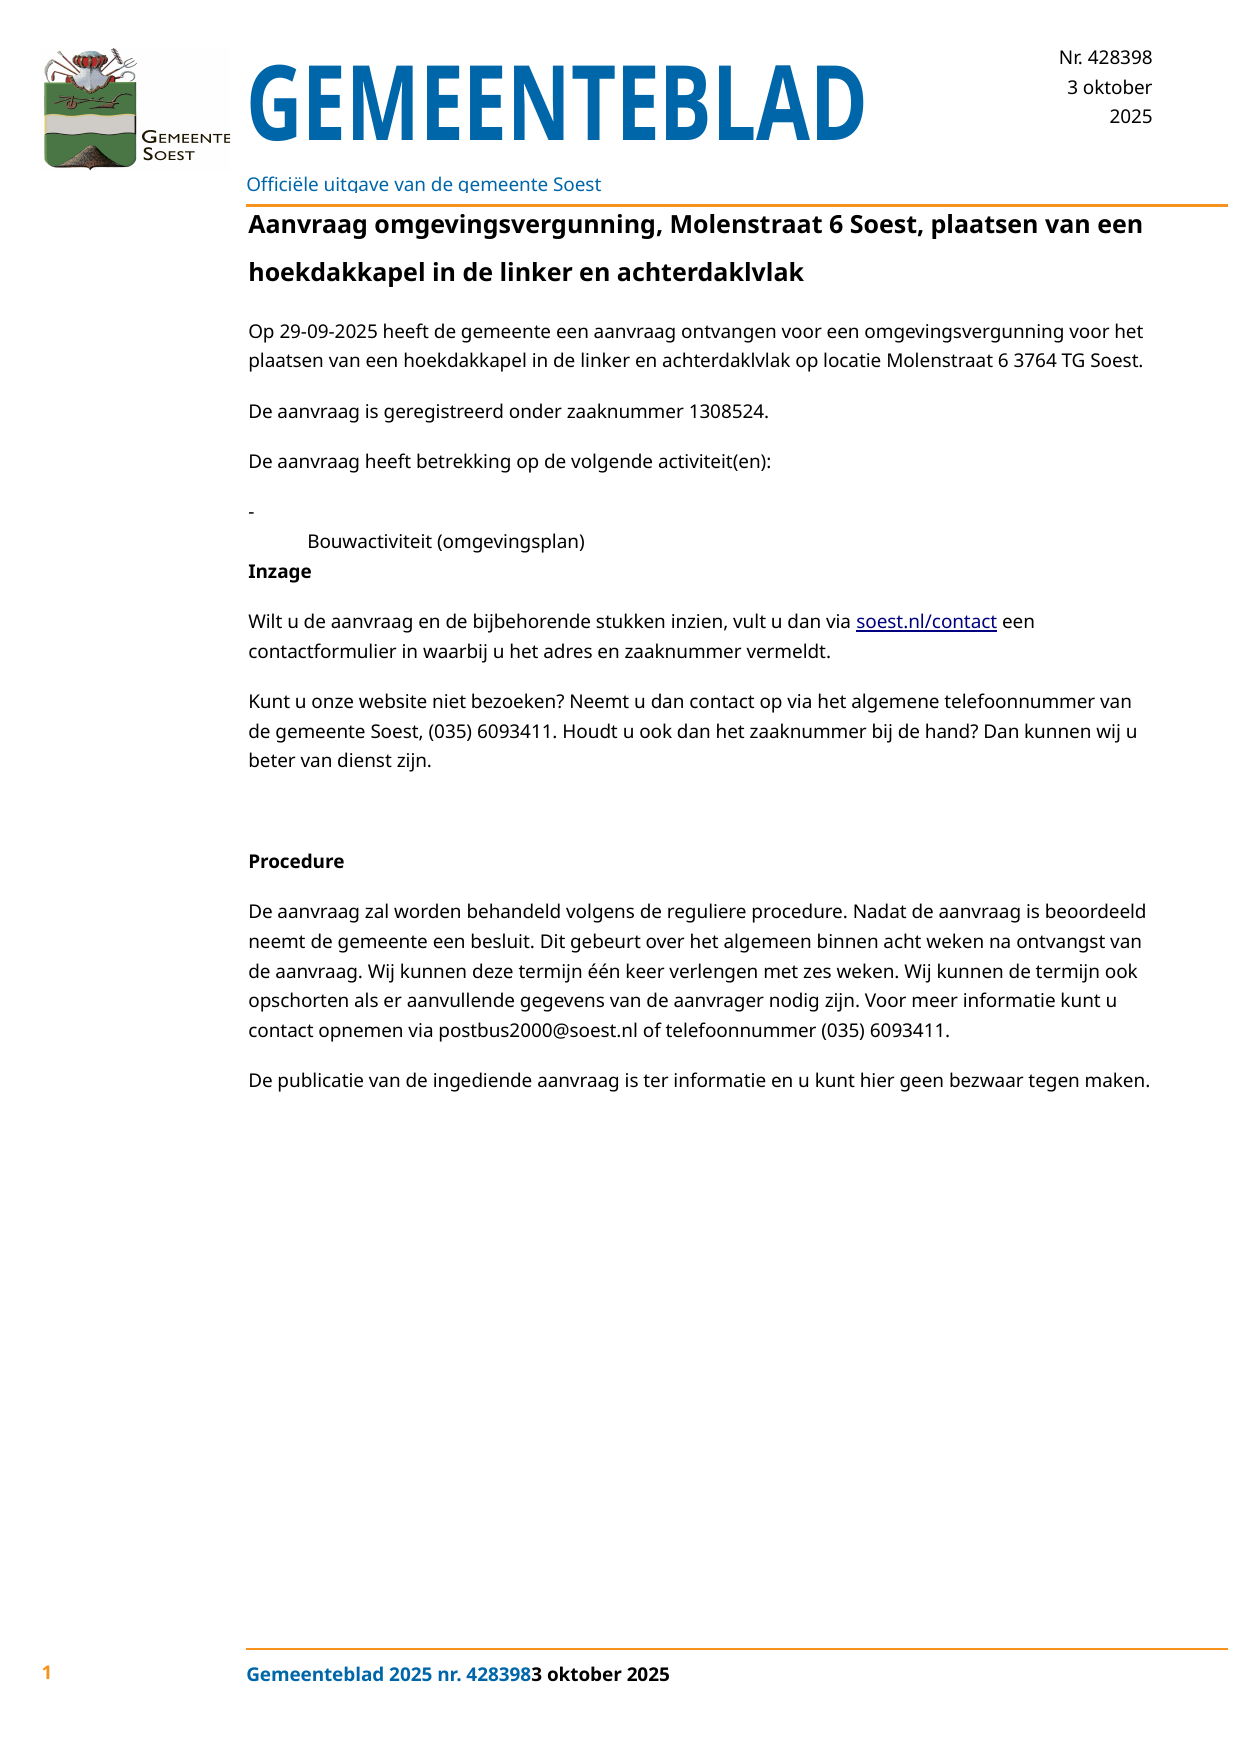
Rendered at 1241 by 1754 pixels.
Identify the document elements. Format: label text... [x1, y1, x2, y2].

picture [41, 47, 231, 172]
text De aanvraag heeft betrekking op de volgende activiteit(en): [248, 448, 1152, 474]
text De publicatie van de ingediende aanvraag is ter informatie en u kunt hier geen bezwaar tegen maken. [248, 1067, 1152, 1093]
text Aanvraag omgevingsvergunning, Molenstraat 6 Soest, plaatsen van een hoekdakkapel in de linker en achterdaklvlak [248, 207, 1152, 288]
text Procedure [248, 848, 1152, 874]
text Op 29-09-2025 heeft de gemeente een aanvraag ontvangen voor een omgevingsvergunning voor het plaatsen van een hoekdakkapel in de linker en achterdaklvlak op locatie Molenstraat 6 3764 TG Soest. [248, 318, 1152, 373]
text Kunt u onze website niet bezoeken? Neemt u dan contact op via het algemene telefoonnummer van de gemeente Soest, (035) 6093411. Houdt u ook dan het zaaknummer bij de hand? Dan kunnen wij u beter van dienst zijn. [248, 688, 1152, 773]
text De aanvraag is geregistreerd onder zaaknummer 1308524. [248, 398, 1152, 424]
list Bouwactiviteit (omgevingsplan) [248, 528, 1152, 554]
text De aanvraag zal worden behandeld volgens de reguliere procedure. Nadat de aanvraag is beoordeeld neemt de gemeente een besluit. Dit gebeurt over het algemeen binnen acht weken na ontvangst van de aanvraag. Wij kunnen deze termijn één keer verlengen met zes weken. Wij kunnen de termijn ook opschorten als er aanvullende gegevens van de aanvrager nodig zijn. Voor meer informatie kunt u contact opnemen via postbus2000@soest.nl of telefoonnummer (035) 6093411. [248, 899, 1152, 1043]
text Wilt u de aanvraag en de bijbehorende stukken inzien, vult u dan via soest.nl/contact een contactformulier in waarbij u het adres en zaaknummer vermeldt. [248, 608, 1152, 664]
text Inzage [248, 558, 1152, 584]
